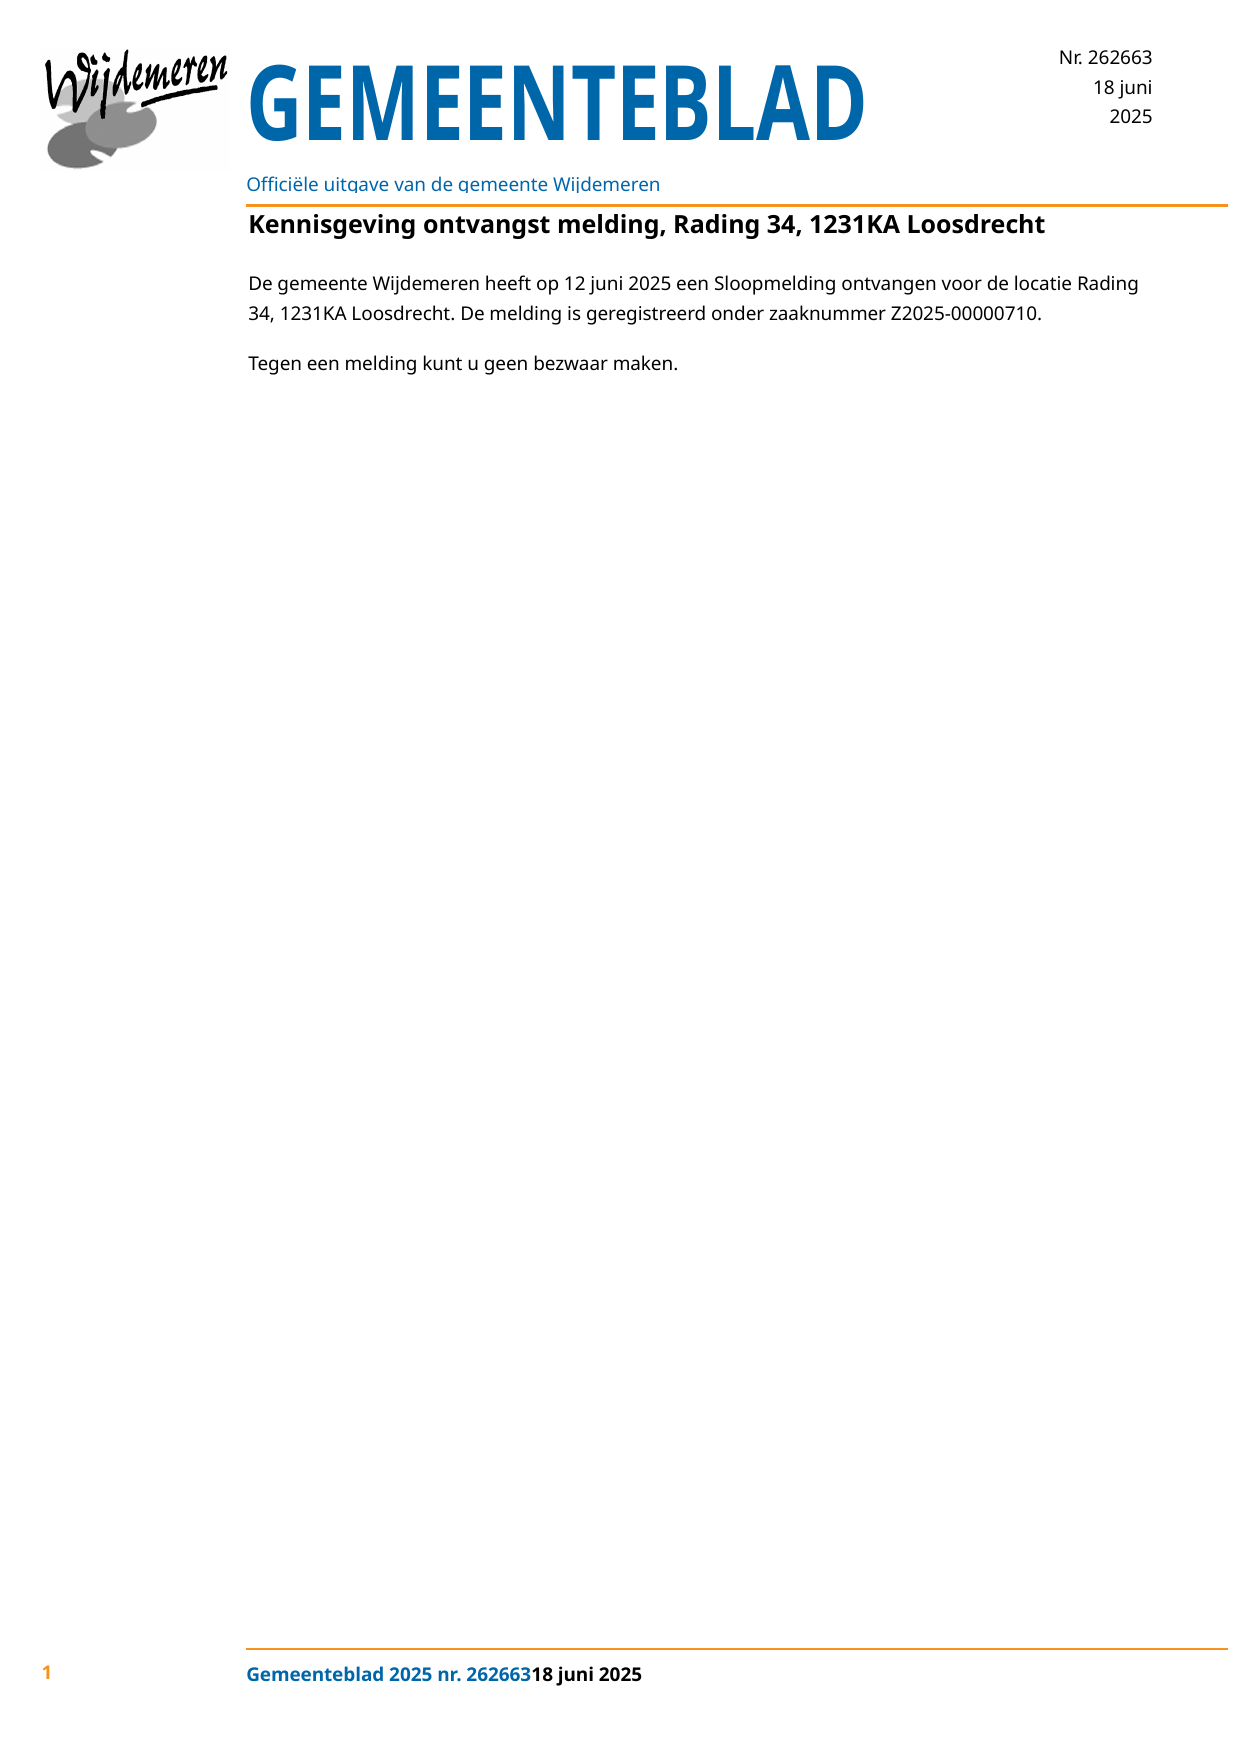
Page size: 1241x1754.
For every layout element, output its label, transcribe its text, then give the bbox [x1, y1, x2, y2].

picture [41, 47, 231, 172]
text Tegen een melding kunt u geen bezwaar maken. [248, 350, 1152, 376]
text Kennisgeving ontvangst melding, Rading 34, 1231KA Loosdrecht [248, 207, 1152, 241]
text De gemeente Wijdemeren heeft op 12 juni 2025 een Sloopmelding ontvangen voor de locatie Rading 34, 1231KA Loosdrecht. De melding is geregistreerd onder zaaknummer Z2025-00000710. [248, 270, 1152, 326]
